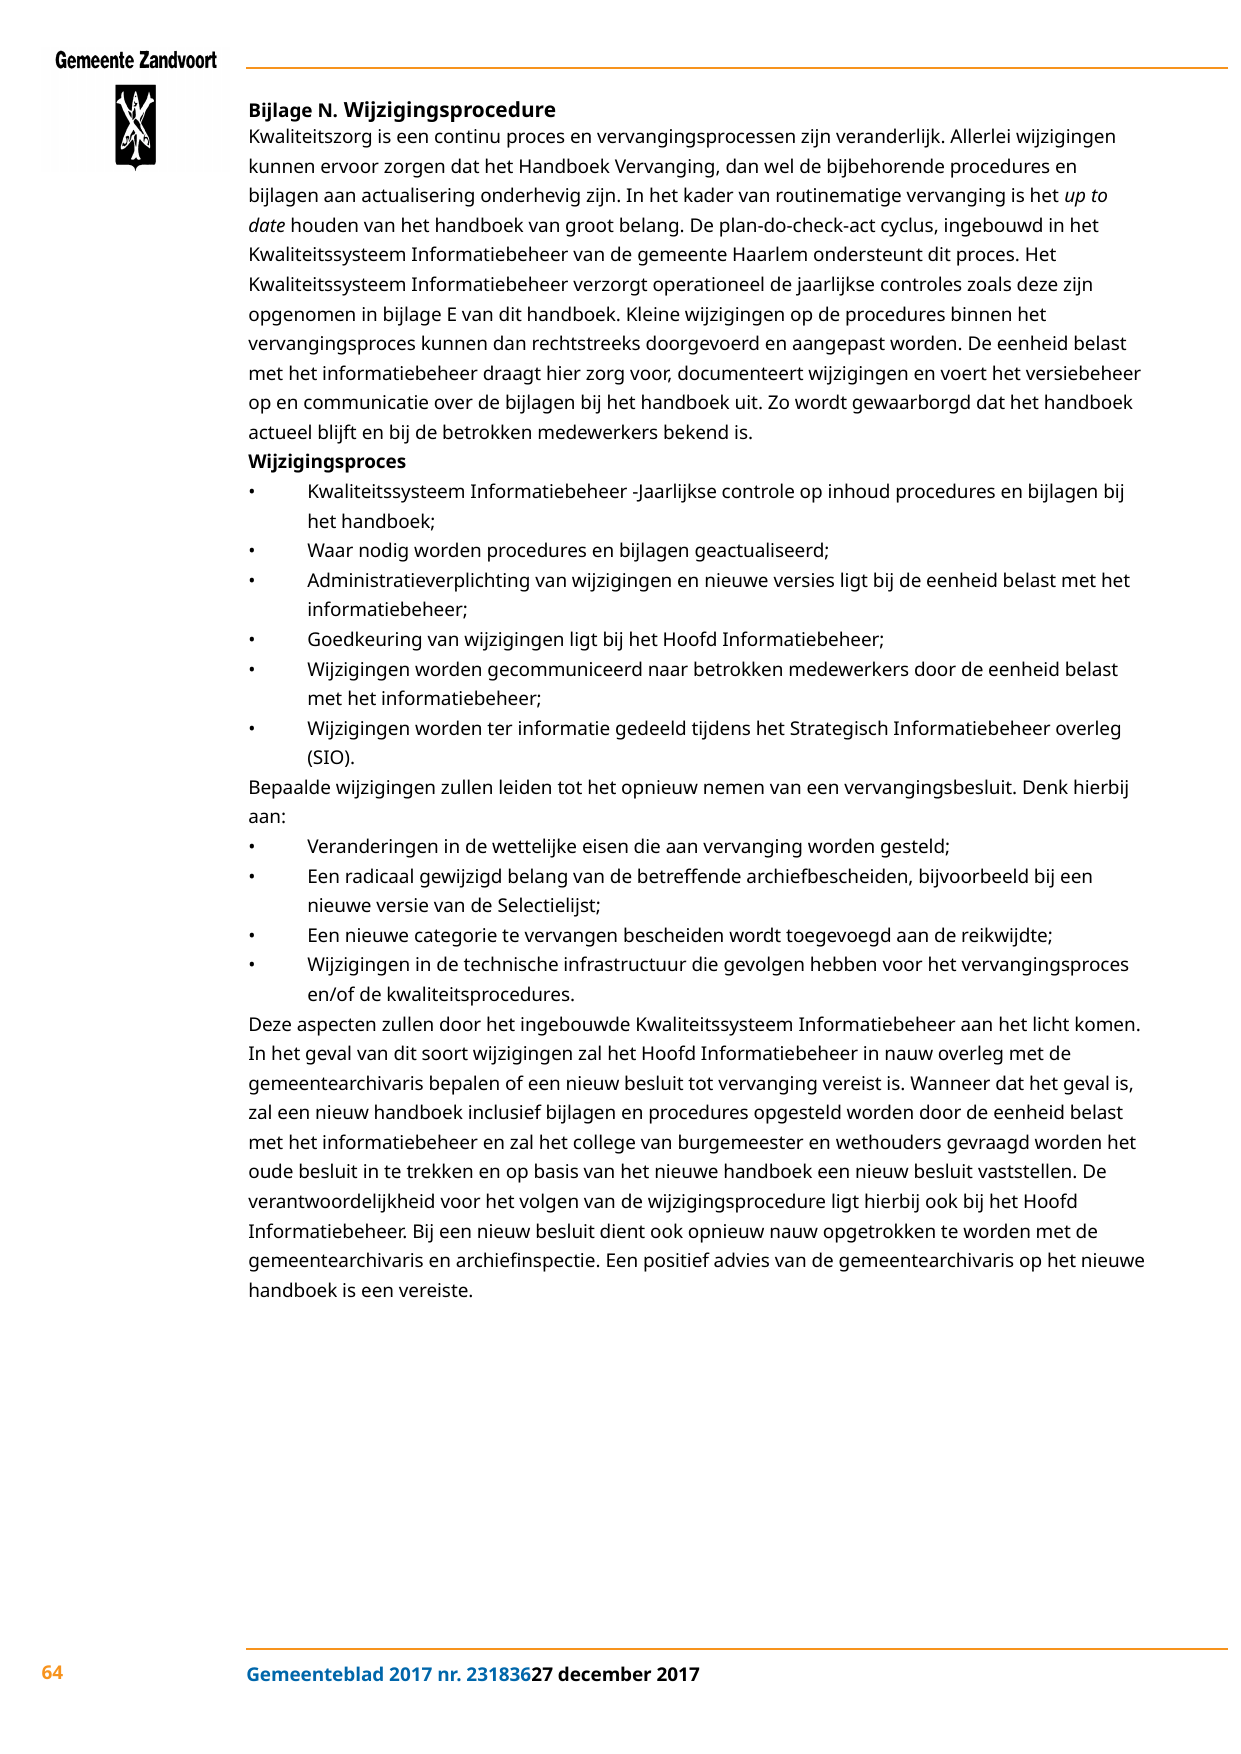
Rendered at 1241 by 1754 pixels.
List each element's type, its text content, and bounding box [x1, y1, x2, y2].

list Een radicaal gewijzigd belang van de betreffende archiefbescheiden, bijvoorbeeld bij een nieuwe versie van de Selectielijst; [248, 863, 1152, 918]
list Wijzigingen in de technische infrastructuur die gevolgen hebben voor het vervangingsproces en/of de kwaliteitsprocedures. [248, 952, 1152, 1007]
text Wijzigingsproces [248, 449, 1152, 474]
list Veranderingen in de wettelijke eisen die aan vervanging worden gesteld; [248, 833, 1152, 859]
list Kwaliteitssysteem Informatiebeheer -Jaarlijkse controle op inhoud procedures en bijlagen bij het handboek; [248, 478, 1152, 534]
text Kwaliteitszorg is een continu proces en vervangingsprocessen zijn veranderlijk. Allerlei wijzigingen kunnen ervoor zorgen dat het Handboek Vervanging, dan wel de bijbehorende procedures en bijlagen aan actualisering onderhevig zijn. In het kader van routinematige vervanging is het up to date houden van het handboek van groot belang. De plan-do-check-act cyclus, ingebouwd in het Kwaliteitssysteem Informatiebeheer van de gemeente Haarlem ondersteunt dit proces. Het Kwaliteitssysteem Informatiebeheer verzorgt operationeel de jaarlijkse controles zoals deze zijn opgenomen in bijlage E van dit handboek. Kleine wijzigingen op de procedures binnen het vervangingsproces kunnen dan rechtstreeks doorgevoerd en aangepast worden. De eenheid belast met het informatiebeheer draagt hier zorg voor, documenteert wijzigingen en voert het versiebeheer op en communicatie over de bijlagen bij het handboek uit. Zo wordt gewaarborgd dat het handboek actueel blijft en bij de betrokken medewerkers bekend is. [248, 123, 1152, 445]
text Bijlage N. Wijzigingsprocedure [248, 95, 1152, 123]
text Bepaalde wijzigingen zullen leiden tot het opnieuw nemen van een vervangingsbesluit. Denk hierbij aan: [248, 774, 1152, 829]
list Een nieuwe categorie te vervangen bescheiden wordt toegevoegd aan de reikwijdte; [248, 922, 1152, 948]
picture [41, 47, 231, 172]
text Deze aspecten zullen door het ingebouwde Kwaliteitssysteem Informatiebeheer aan het licht komen. In het geval van dit soort wijzigingen zal het Hoofd Informatiebeheer in nauw overleg met de gemeentearchivaris bepalen of een nieuw besluit tot vervanging vereist is. Wanneer dat het geval is, zal een nieuw handboek inclusief bijlagen en procedures opgesteld worden door de eenheid belast met het informatiebeheer en zal het college van burgemeester en wethouders gevraagd worden het oude besluit in te trekken en op basis van het nieuwe handboek een nieuw besluit vaststellen. De verantwoordelijkheid voor het volgen van de wijzigingsprocedure ligt hierbij ook bij het Hoofd Informatiebeheer. Bij een nieuw besluit dient ook opnieuw nauw opgetrokken te worden met de gemeentearchivaris en archiefinspectie. Een positief advies van de gemeentearchivaris op het nieuwe handboek is een vereiste. [248, 1011, 1152, 1303]
list Wijzigingen worden ter informatie gedeeld tijdens het Strategisch Informatiebeheer overleg (SIO). [248, 715, 1152, 770]
list Goedkeuring van wijzigingen ligt bij het Hoofd Informatiebeheer; [248, 626, 1152, 652]
list Waar nodig worden procedures en bijlagen geactualiseerd; [248, 537, 1152, 563]
list Administratieverplichting van wijzigingen en nieuwe versies ligt bij de eenheid belast met het informatiebeheer; [248, 567, 1152, 622]
list Wijzigingen worden gecommuniceerd naar betrokken medewerkers door de eenheid belast met het informatiebeheer; [248, 656, 1152, 711]
